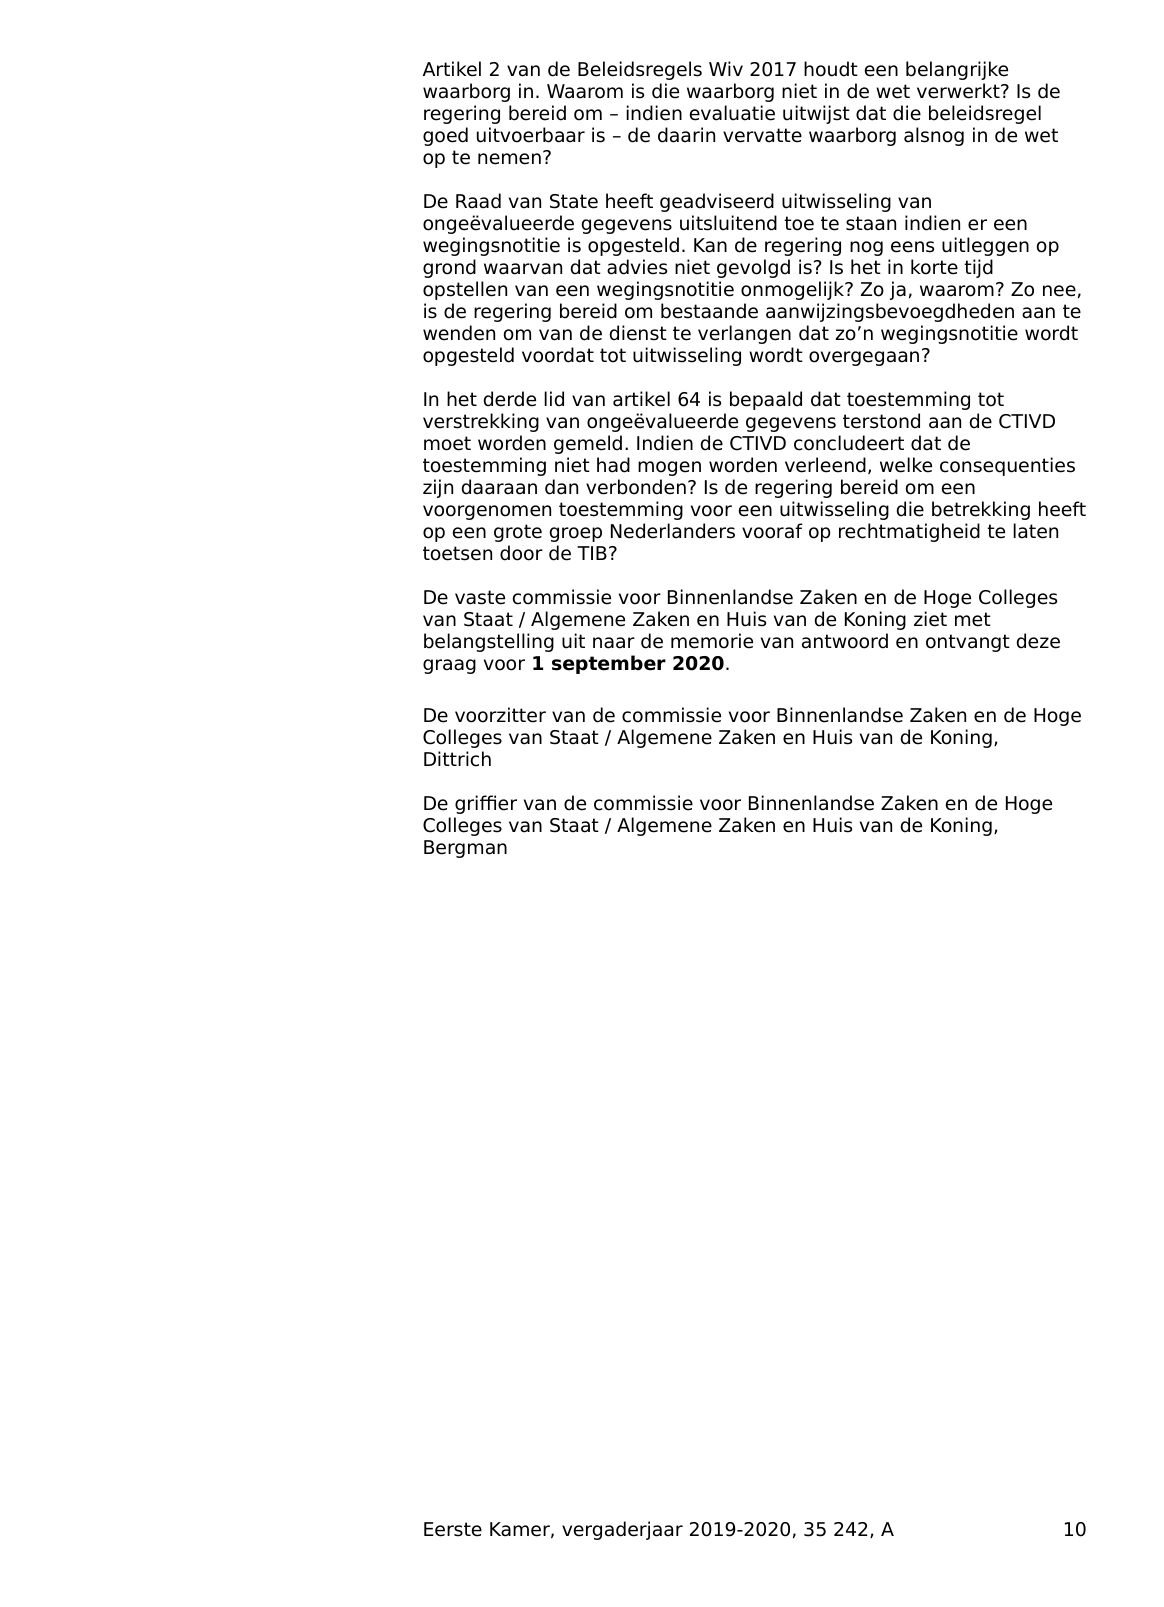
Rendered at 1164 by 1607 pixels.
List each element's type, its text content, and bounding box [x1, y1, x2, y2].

text In het derde lid van artikel 64 is bepaald dat toestemming tot verstrekking van ongeëvalueerde gegevens terstond aan de CTIVD moet worden gemeld. Indien de CTIVD concludeert dat de toestemming niet had mogen worden verleend, welke consequenties zijn daaraan dan verbonden? Is de regering bereid om een voorgenomen toestemming voor een uitwisseling die betrekking heeft op een grote groep Nederlanders vooraf op rechtmatigheid te laten toetsen door de TIB? [422, 389, 1087, 565]
text De griffier van de commissie voor Binnenlandse Zaken en de Hoge Colleges van Staat / Algemene Zaken en Huis van de Koning, Bergman [422, 793, 1087, 859]
text Artikel 2 van de Beleidsregels Wiv 2017 houdt een belangrijke waarborg in. Waarom is die waarborg niet in de wet verwerkt? Is de regering bereid om – indien evaluatie uitwijst dat die beleidsregel goed uitvoerbaar is – de daarin vervatte waarborg alsnog in de wet op te nemen? [422, 59, 1087, 169]
text De Raad van State heeft geadviseerd uitwisseling van ongeëvalueerde gegevens uitsluitend toe te staan indien er een wegingsnotitie is opgesteld. Kan de regering nog eens uitleggen op grond waarvan dat advies niet gevolgd is? Is het in korte tijd opstellen van een wegingsnotitie onmogelijk? Zo ja, waarom? Zo nee, is de regering bereid om bestaande aanwijzingsbevoegdheden aan te wenden om van de dienst te verlangen dat zo’n wegingsnotitie wordt opgesteld voordat tot uitwisseling wordt overgegaan? [422, 191, 1087, 367]
text De voorzitter van de commissie voor Binnenlandse Zaken en de Hoge Colleges van Staat / Algemene Zaken en Huis van de Koning, Dittrich [422, 705, 1087, 771]
text De vaste commissie voor Binnenlandse Zaken en de Hoge Colleges van Staat / Algemene Zaken en Huis van de Koning ziet met belangstelling uit naar de memorie van antwoord en ontvangt deze graag voor 1 september 2020. [422, 587, 1087, 675]
